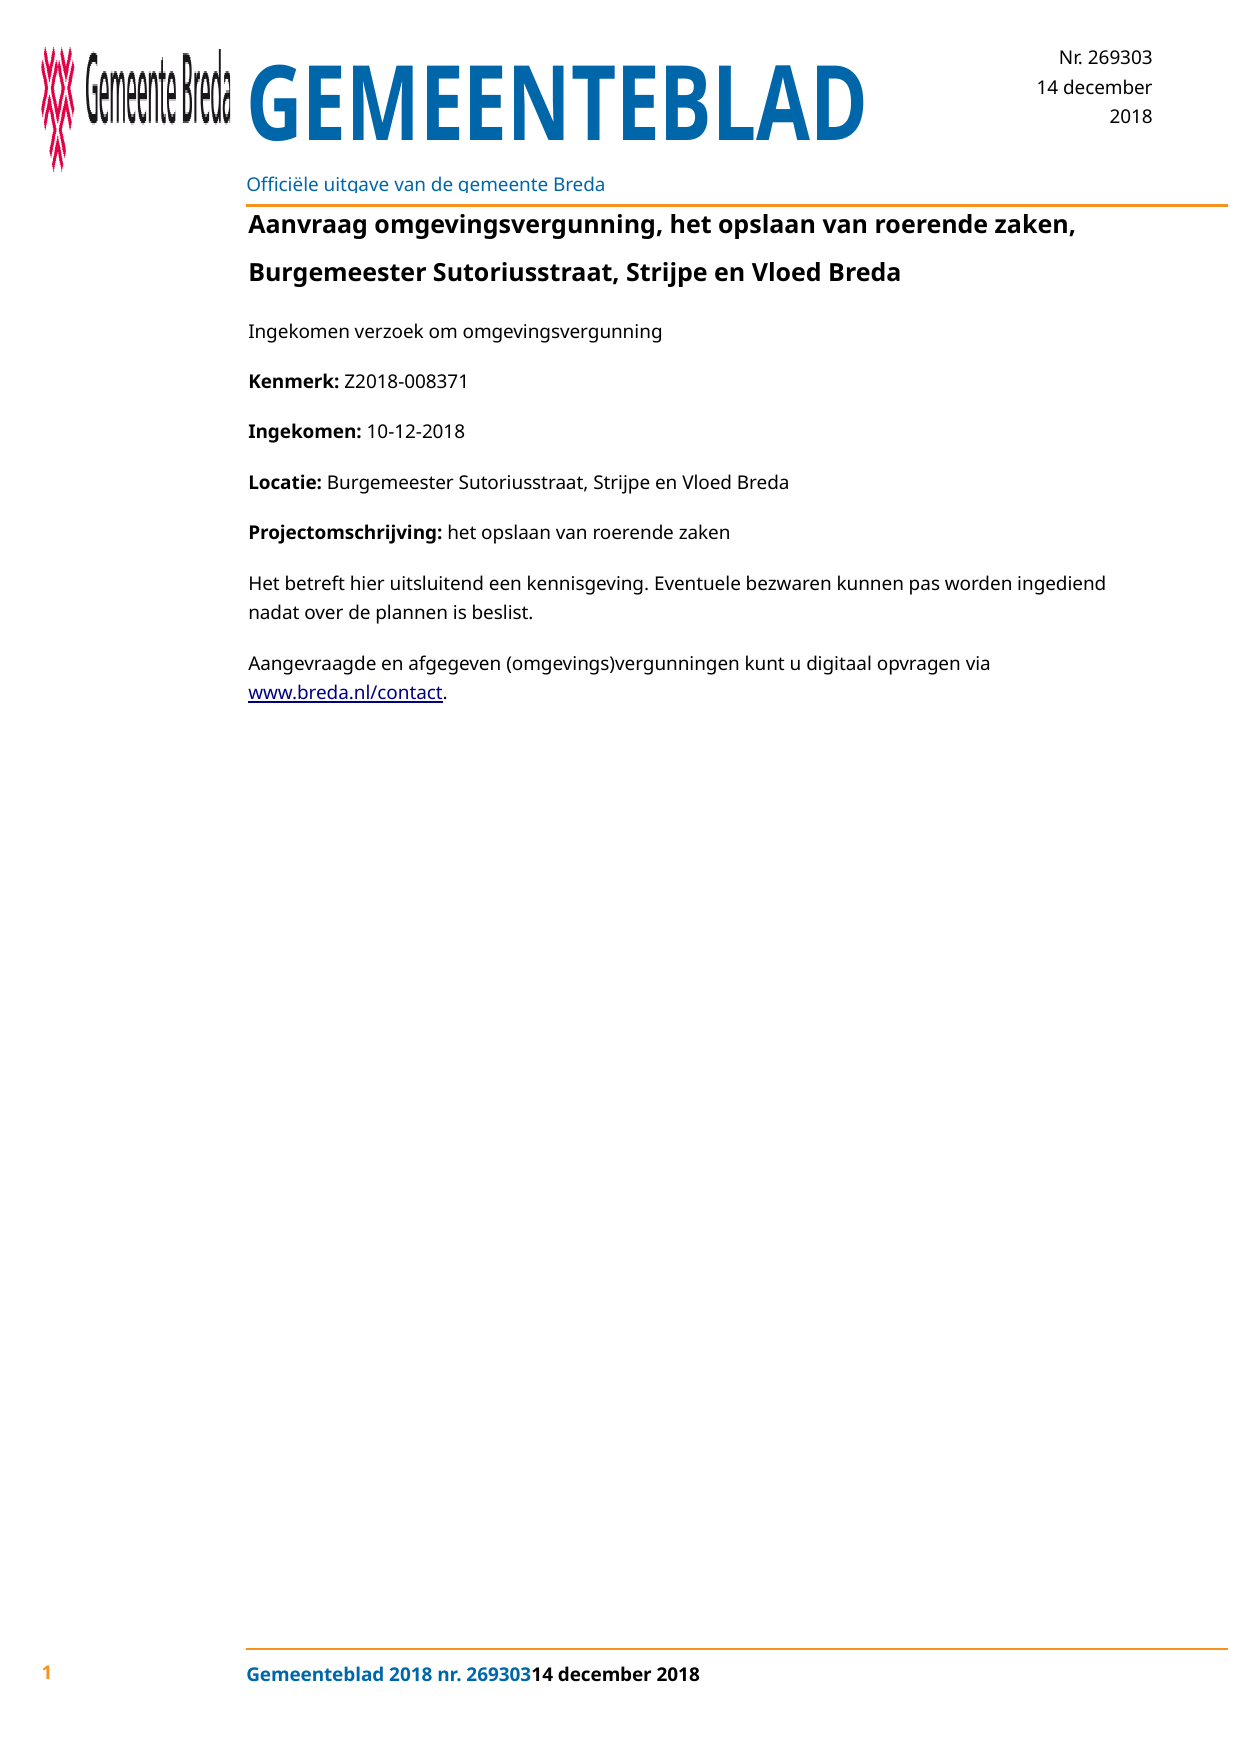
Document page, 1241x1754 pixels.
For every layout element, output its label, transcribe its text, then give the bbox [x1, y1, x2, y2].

text Kenmerk: Z2018-008371 [248, 368, 1152, 394]
picture [41, 47, 231, 172]
text Ingekomen: 10-12-2018 [248, 419, 1152, 444]
text Aanvraag omgevingsvergunning, het opslaan van roerende zaken, Burgemeester Sutoriusstraat, Strijpe en Vloed Breda [248, 207, 1152, 288]
text Aangevraagde en afgegeven (omgevings)vergunningen kunt u digitaal opvragen via www.breda.nl/contact. [248, 650, 1152, 705]
text Het betreft hier uitsluitend een kennisgeving. Eventuele bezwaren kunnen pas worden ingediend nadat over de plannen is beslist. [248, 570, 1152, 625]
text Locatie: Burgemeester Sutoriusstraat, Strijpe en Vloed Breda [248, 469, 1152, 495]
text Projectomschrijving: het opslaan van roerende zaken [248, 519, 1152, 545]
text Ingekomen verzoek om omgevingsvergunning [248, 318, 1152, 344]
